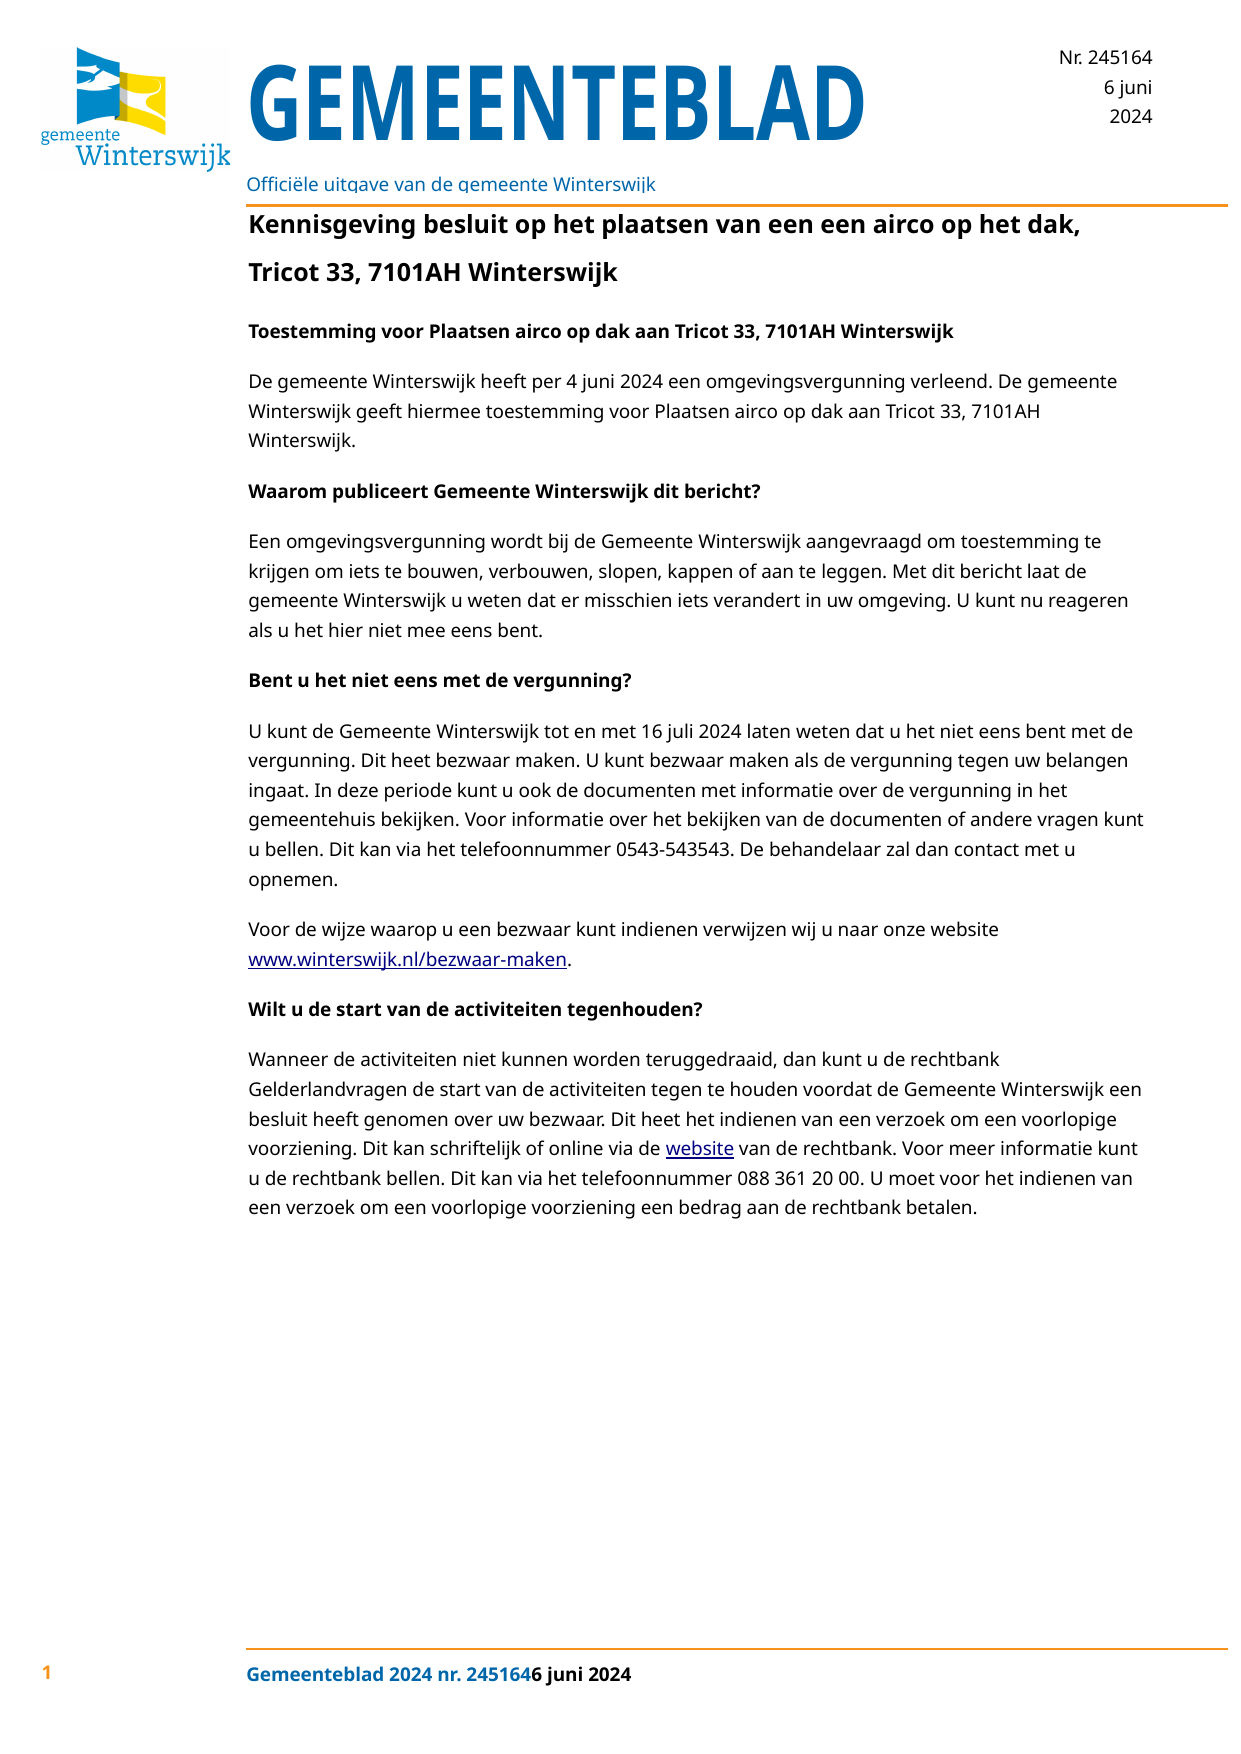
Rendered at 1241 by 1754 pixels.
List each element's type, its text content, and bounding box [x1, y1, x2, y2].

text U kunt de Gemeente Winterswijk tot en met 16 juli 2024 laten weten dat u het niet eens bent met de vergunning. Dit heet bezwaar maken. U kunt bezwaar maken als de vergunning tegen uw belangen ingaat. In deze periode kunt u ook de documenten met informatie over de vergunning in het gemeentehuis bekijken. Voor informatie over het bekijken van de documenten of andere vragen kunt u bellen. Dit kan via het telefoonnummer 0543-543543. De behandelaar zal dan contact met u opnemen. [248, 718, 1152, 892]
picture [225, 153, 231, 162]
picture [41, 47, 231, 172]
text Voor de wijze waarop u een bezwaar kunt indienen verwijzen wij u naar onze website www.winterswijk.nl/bezwaar-maken. [248, 916, 1152, 972]
text Toestemming voor Plaatsen airco op dak aan Tricot 33, 7101AH Winterswijk [248, 318, 1152, 344]
text Bent u het niet eens met de vergunning? [248, 667, 1152, 693]
text Kennisgeving besluit op het plaatsen van een een airco op het dak, Tricot 33, 7101AH Winterswijk [248, 207, 1152, 288]
text Wilt u de start van de activiteiten tegenhouden? [248, 996, 1152, 1022]
text Waarom publiceert Gemeente Winterswijk dit bericht? [248, 478, 1152, 504]
text Een omgevingsvergunning wordt bij de Gemeente Winterswijk aangevraagd om toestemming te krijgen om iets te bouwen, verbouwen, slopen, kappen of aan te leggen. Met dit bericht laat de gemeente Winterswijk u weten dat er misschien iets verandert in uw omgeving. U kunt nu reageren als u het hier niet mee eens bent. [248, 528, 1152, 643]
text Wanneer de activiteiten niet kunnen worden teruggedraaid, dan kunt u de rechtbank Gelderlandvragen de start van de activiteiten tegen te houden voordat de Gemeente Winterswijk een besluit heeft genomen over uw bezwaar. Dit heet het indienen van een verzoek om een voorlopige voorziening. Dit kan schriftelijk of online via de website van de rechtbank. Voor meer informatie kunt u de rechtbank bellen. Dit kan via het telefoonnummer 088 361 20 00. U moet voor het indienen van een verzoek om een voorlopige voorziening een bedrag aan de rechtbank betalen. [248, 1047, 1152, 1220]
text De gemeente Winterswijk heeft per 4 juni 2024 een omgevingsvergunning verleend. De gemeente Winterswijk geeft hiermee toestemming voor Plaatsen airco op dak aan Tricot 33, 7101AH Winterswijk. [248, 368, 1152, 453]
